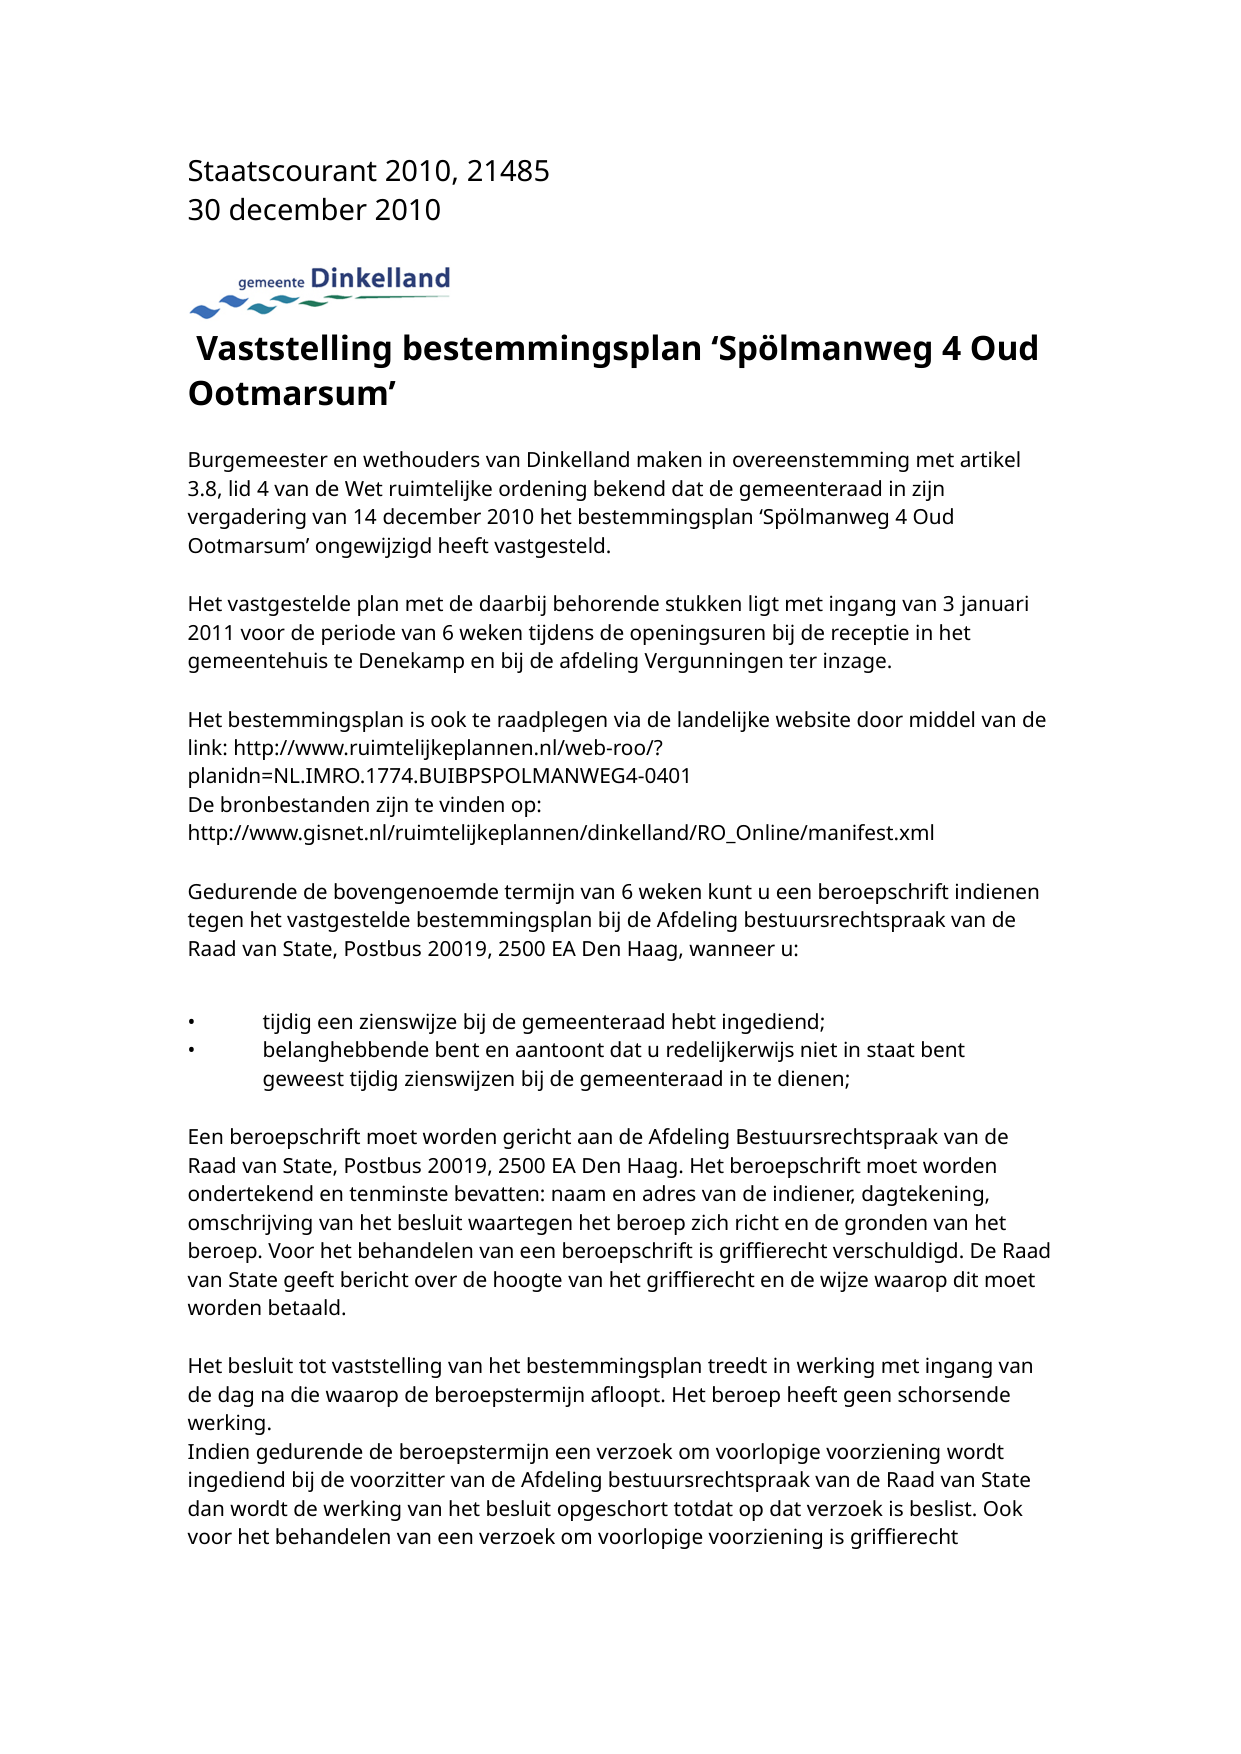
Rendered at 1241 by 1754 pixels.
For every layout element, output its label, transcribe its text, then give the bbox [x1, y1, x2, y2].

list tijdig een zienswijze bij de gemeenteraad hebt ingediend; [187, 1007, 1053, 1036]
text Burgemeester en wethouders van Dinkelland maken in overeenstemming met artikel 3.8, lid 4 van de Wet ruimtelijke ordening bekend dat de gemeenteraad in zijn vergadering van 14 december 2010 het bestemmingsplan ‘Spölmanweg 4 Oud Ootmarsum’ ongewijzigd heeft vastgesteld. [187, 446, 1053, 559]
text De bronbestanden zijn te vinden op: [187, 790, 1053, 818]
subtitle Vaststelling bestemmingsplan ‘Spölmanweg 4 Oud Ootmarsum’ [187, 271, 1053, 416]
text Gedurende de bovengenoemde termijn van 6 weken kunt u een beroepschrift indienen tegen het vastgestelde bestemmingsplan bij de Afdeling bestuursrechtspraak van de Raad van State, Postbus 20019, 2500 EA Den Haag, wanneer u: [187, 877, 1053, 962]
text 30 december 2010 [187, 190, 1053, 229]
text Het vastgestelde plan met de daarbij behorende stukken ligt met ingang van 3 januari 2011 voor de periode van 6 weken tijdens de openingsuren bij de receptie in het gemeentehuis te Denekamp en bij de afdeling Vergunningen ter inzage. [187, 589, 1053, 675]
text Staatscourant 2010, 21485 [187, 150, 1053, 190]
picture [187, 258, 454, 325]
text Een beroepschrift moet worden gericht aan de Afdeling Bestuursrechtspraak van de Raad van State, Postbus 20019, 2500 EA Den Haag. Het beroepschrift moet worden ondertekend en tenminste bevatten: naam en adres van de indiener, dagtekening, omschrijving van het besluit waartegen het beroep zich richt en de gronden van het beroep. Voor het behandelen van een beroepschrift is griffierecht verschuldigd. De Raad van State geeft bericht over de hoogte van het griffierecht en de wijze waarop dit moet worden betaald. [187, 1122, 1053, 1322]
text Het besluit tot vaststelling van het bestemmingsplan treedt in werking met ingang van de dag na die waarop de beroepstermijn afloopt. Het beroep heeft geen schorsende werking. [187, 1352, 1053, 1437]
text http://www.gisnet.nl/ruimtelijkeplannen/dinkelland/RO_Online/manifest.xml [187, 818, 1053, 847]
list belanghebbende bent en aantoont dat u redelijkerwijs niet in staat bent geweest tijdig zienswijzen bij de gemeenteraad in te dienen; [187, 1036, 1053, 1092]
text Het bestemmingsplan is ook te raadplegen via de landelijke website door middel van de link: http://www.ruimtelijkeplannen.nl/web-roo/?planidn=NL.IMRO.1774.BUIBPSPOLMANWEG4-0401 [187, 705, 1053, 790]
text Indien gedurende de beroepstermijn een verzoek om voorlopige voorziening wordt ingediend bij de voorzitter van de Afdeling bestuursrechtspraak van de Raad van State dan wordt de werking van het besluit opgeschort totdat op dat verzoek is beslist. Ook voor het behandelen van een verzoek om voorlopige voorziening is griffierecht [187, 1437, 1053, 1551]
